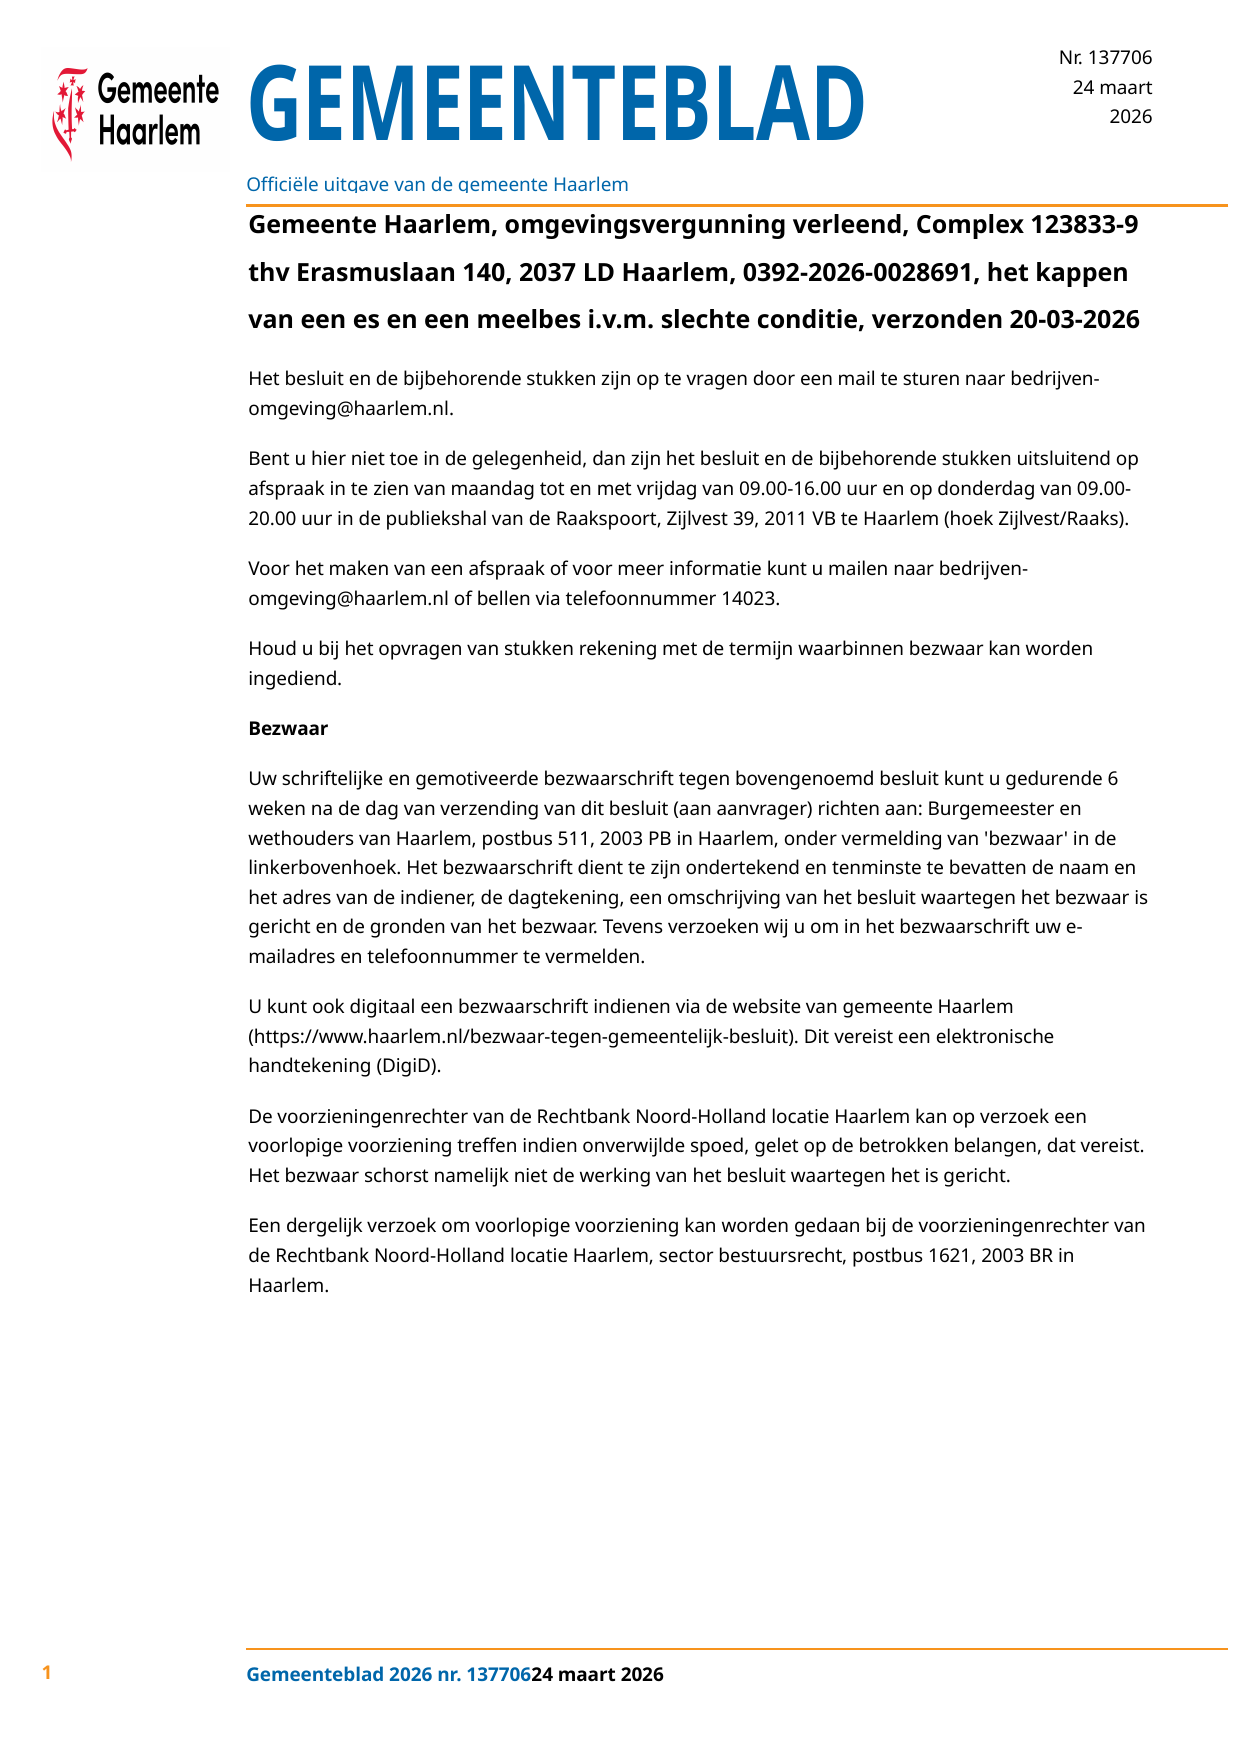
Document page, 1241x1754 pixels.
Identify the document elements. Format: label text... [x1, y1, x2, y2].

text Voor het maken van een afspraak of voor meer informatie kunt u mailen naar bedrijven-omgeving@haarlem.nl of bellen via telefoonnummer 14023. [248, 555, 1152, 610]
text De voorzieningenrechter van de Rechtbank Noord-Holland locatie Haarlem kan op verzoek een voorlopige voorziening treffen indien onverwijlde spoed, gelet op de betrokken belangen, dat vereist. Het bezwaar schorst namelijk niet de werking van het besluit waartegen het is gericht. [248, 1103, 1152, 1188]
text U kunt ook digitaal een bezwaarschrift indienen via de website van gemeente Haarlem (https://www.haarlem.nl/bezwaar-tegen-gemeentelijk-besluit). Dit vereist een elektronische handtekening (DigiD). [248, 993, 1152, 1078]
text Uw schriftelijke en gemotiveerde bezwaarschrift tegen bovengenoemd besluit kunt u gedurende 6 weken na de dag van verzending van dit besluit (aan aanvrager) richten aan: Burgemeester en wethouders van Haarlem, postbus 511, 2003 PB in Haarlem, onder vermelding van 'bezwaar' in de linkerbovenhoek. Het bezwaarschrift dient te zijn ondertekend en tenminste te bevatten de naam en het adres van de indiener, de dagtekening, een omschrijving van het besluit waartegen het bezwaar is gericht en de gronden van het bezwaar. Tevens verzoeken wij u om in het bezwaarschrift uw e-mailadres en telefoonnummer te vermelden. [248, 766, 1152, 969]
text Een dergelijk verzoek om voorlopige voorziening kan worden gedaan bij de voorzieningenrechter van de Rechtbank Noord-Holland locatie Haarlem, sector bestuursrecht, postbus 1621, 2003 BR in Haarlem. [248, 1213, 1152, 1297]
text Het besluit en de bijbehorende stukken zijn op te vragen door een mail te sturen naar bedrijven-omgeving@haarlem.nl. [248, 366, 1152, 421]
text Bent u hier niet toe in de gelegenheid, dan zijn het besluit en de bijbehorende stukken uitsluitend op afspraak in te zien van maandag tot en met vrijdag van 09.00-16.00 uur en op donderdag van 09.00-20.00 uur in de publiekshal van de Raakspoort, Zijlvest 39, 2011 VB te Haarlem (hoek Zijlvest/Raaks). [248, 446, 1152, 530]
text Gemeente Haarlem, omgevingsvergunning verleend, Complex 123833-9 thv Erasmuslaan 140, 2037 LD Haarlem, 0392-2026-0028691, het kappen van een es en een meelbes i.v.m. slechte conditie, verzonden 20-03-2026 [248, 207, 1152, 336]
picture [41, 47, 231, 172]
text Houd u bij het opvragen van stukken rekening met de termijn waarbinnen bezwaar kan worden ingediend. [248, 635, 1152, 690]
text Bezwaar [248, 715, 1152, 741]
